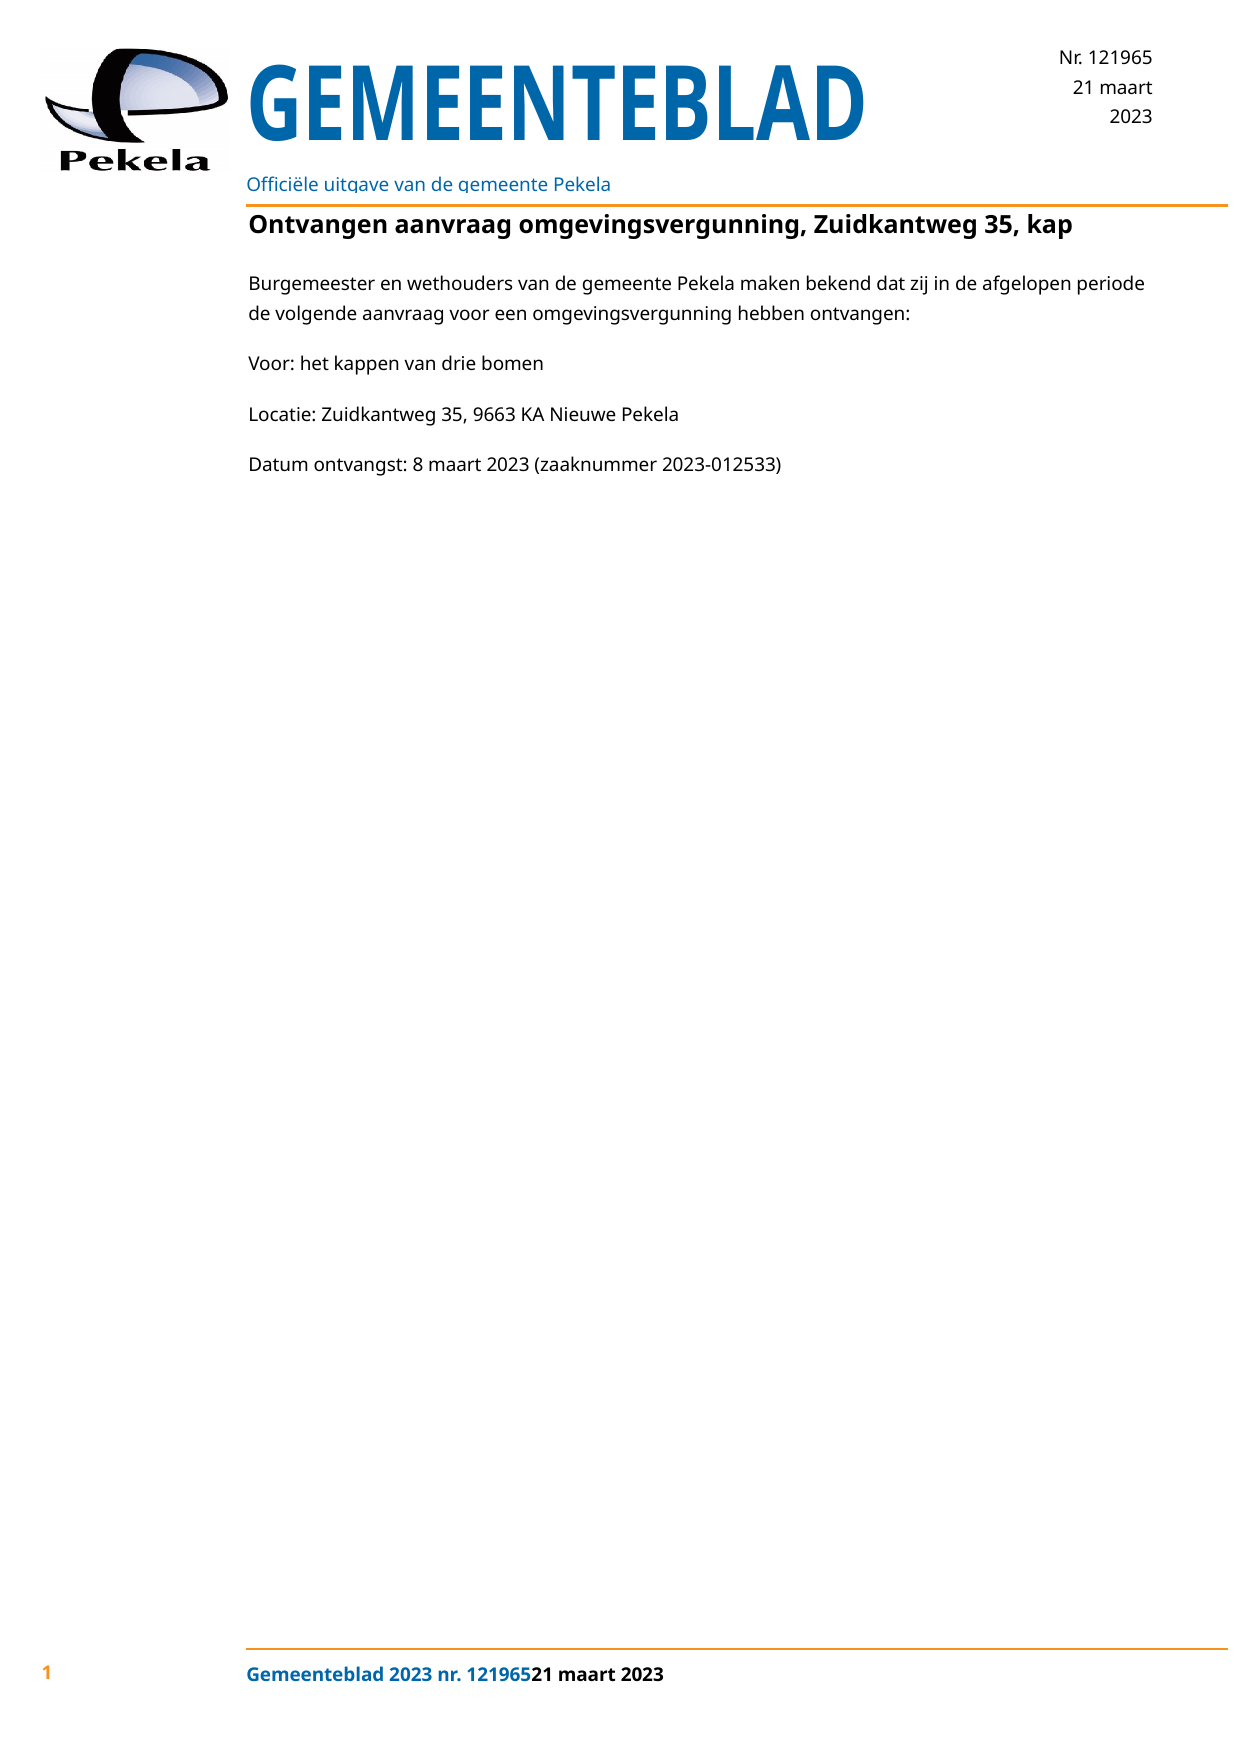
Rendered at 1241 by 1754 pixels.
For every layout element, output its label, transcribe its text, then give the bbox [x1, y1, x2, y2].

text Datum ontvangst: 8 maart 2023 (zaaknummer 2023-012533) [248, 451, 1152, 477]
text Voor: het kappen van drie bomen [248, 350, 1152, 376]
text Ontvangen aanvraag omgevingsvergunning, Zuidkantweg 35, kap [248, 207, 1152, 241]
text Burgemeester en wethouders van de gemeente Pekela maken bekend dat zij in de afgelopen periode de volgende aanvraag voor een omgevingsvergunning hebben ontvangen: [248, 270, 1152, 326]
picture [41, 47, 231, 172]
text Locatie: Zuidkantweg 35, 9663 KA Nieuwe Pekela [248, 401, 1152, 426]
